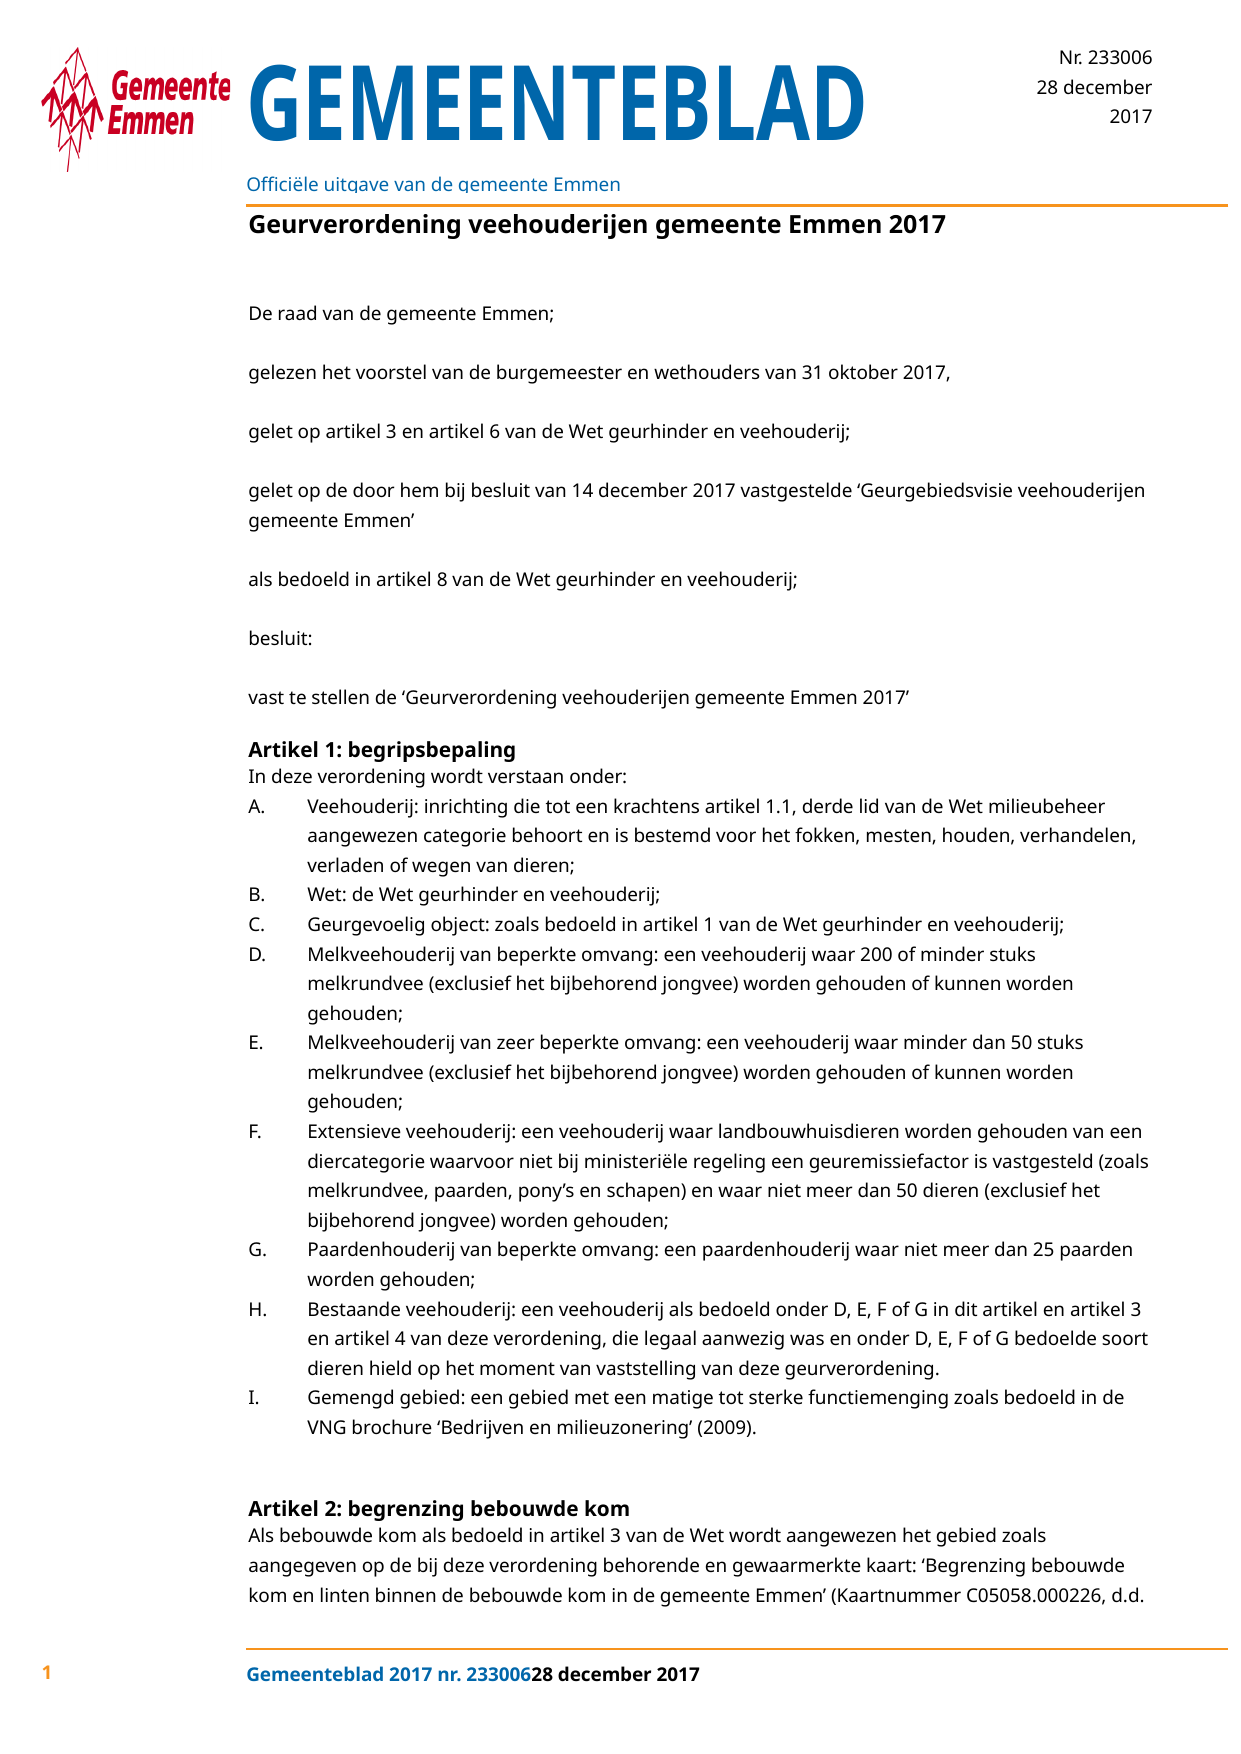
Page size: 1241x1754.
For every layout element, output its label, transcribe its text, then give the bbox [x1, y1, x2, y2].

list Gemengd gebied: een gebied met een matige tot sterke functiemenging zoals bedoeld in de VNG brochure ‘Bedrijven en milieuzonering’ (2009). [248, 1384, 1152, 1440]
text gelet op de door hem bij besluit van 14 december 2017 vastgestelde ‘Geurgebiedsvisie veehouderijen gemeente Emmen’ [248, 477, 1152, 533]
list Paardenhouderij van beperkte omvang: een paardenhouderij waar niet meer dan 25 paarden worden gehouden; [248, 1237, 1152, 1292]
text vast te stellen de ‘Geurverordening veehouderijen gemeente Emmen 2017’ [248, 684, 1152, 710]
text Artikel 2: begrenzing bebouwde kom [248, 1494, 1152, 1523]
text Als bebouwde kom als bedoeld in artikel 3 van de Wet wordt aangewezen het gebied zoals aangegeven op de bij deze verordening behorende en gewaarmerkte kaart: ‘Begrenzing bebouwde kom en linten binnen de bebouwde kom in de gemeente Emmen’ (Kaartnummer C05058.000226, d.d. [248, 1523, 1152, 1607]
list Melkveehouderij van zeer beperkte omvang: een veehouderij waar minder dan 50 stuks melkrundvee (exclusief het bijbehorend jongvee) worden gehouden of kunnen worden gehouden; [248, 1029, 1152, 1114]
text gelezen het voorstel van de burgemeester en wethouders van 31 oktober 2017, [248, 359, 1152, 385]
list Geurgevoelig object: zoals bedoeld in artikel 1 van de Wet geurhinder en veehouderij; [248, 911, 1152, 937]
text De raad van de gemeente Emmen; [248, 300, 1152, 326]
text In deze verordening wordt verstaan onder: [248, 763, 1152, 789]
text als bedoeld in artikel 8 van de Wet geurhinder en veehouderij; [248, 566, 1152, 592]
text besluit: [248, 625, 1152, 651]
list Melkveehouderij van beperkte omvang: een veehouderij waar 200 of minder stuks melkrundvee (exclusief het bijbehorend jongvee) worden gehouden of kunnen worden gehouden; [248, 941, 1152, 1026]
list Veehouderij: inrichting die tot een krachtens artikel 1.1, derde lid van de Wet milieubeheer aangewezen categorie behoort en is bestemd voor het fokken, mesten, houden, verhandelen, verladen of wegen van dieren; [248, 793, 1152, 878]
text gelet op artikel 3 en artikel 6 van de Wet geurhinder en veehouderij; [248, 418, 1152, 444]
text Geurverordening veehouderijen gemeente Emmen 2017 [248, 207, 1152, 241]
list Bestaande veehouderij: een veehouderij als bedoeld onder D, E, F of G in dit artikel en artikel 3 en artikel 4 van deze verordening, die legaal aanwezig was en onder D, E, F of G bedoelde soort dieren hield op het moment van vaststelling van deze geurverordening. [248, 1296, 1152, 1381]
picture [41, 47, 231, 172]
list Extensieve veehouderij: een veehouderij waar landbouwhuisdieren worden gehouden van een diercategorie waarvoor niet bij ministeriële regeling een geuremissiefactor is vastgesteld (zoals melkrundvee, paarden, pony’s en schapen) en waar niet meer dan 50 dieren (exclusief het bijbehorend jongvee) worden gehouden; [248, 1118, 1152, 1233]
list Wet: de Wet geurhinder en veehouderij; [248, 882, 1152, 907]
text Artikel 1: begripsbepaling [248, 735, 1152, 763]
